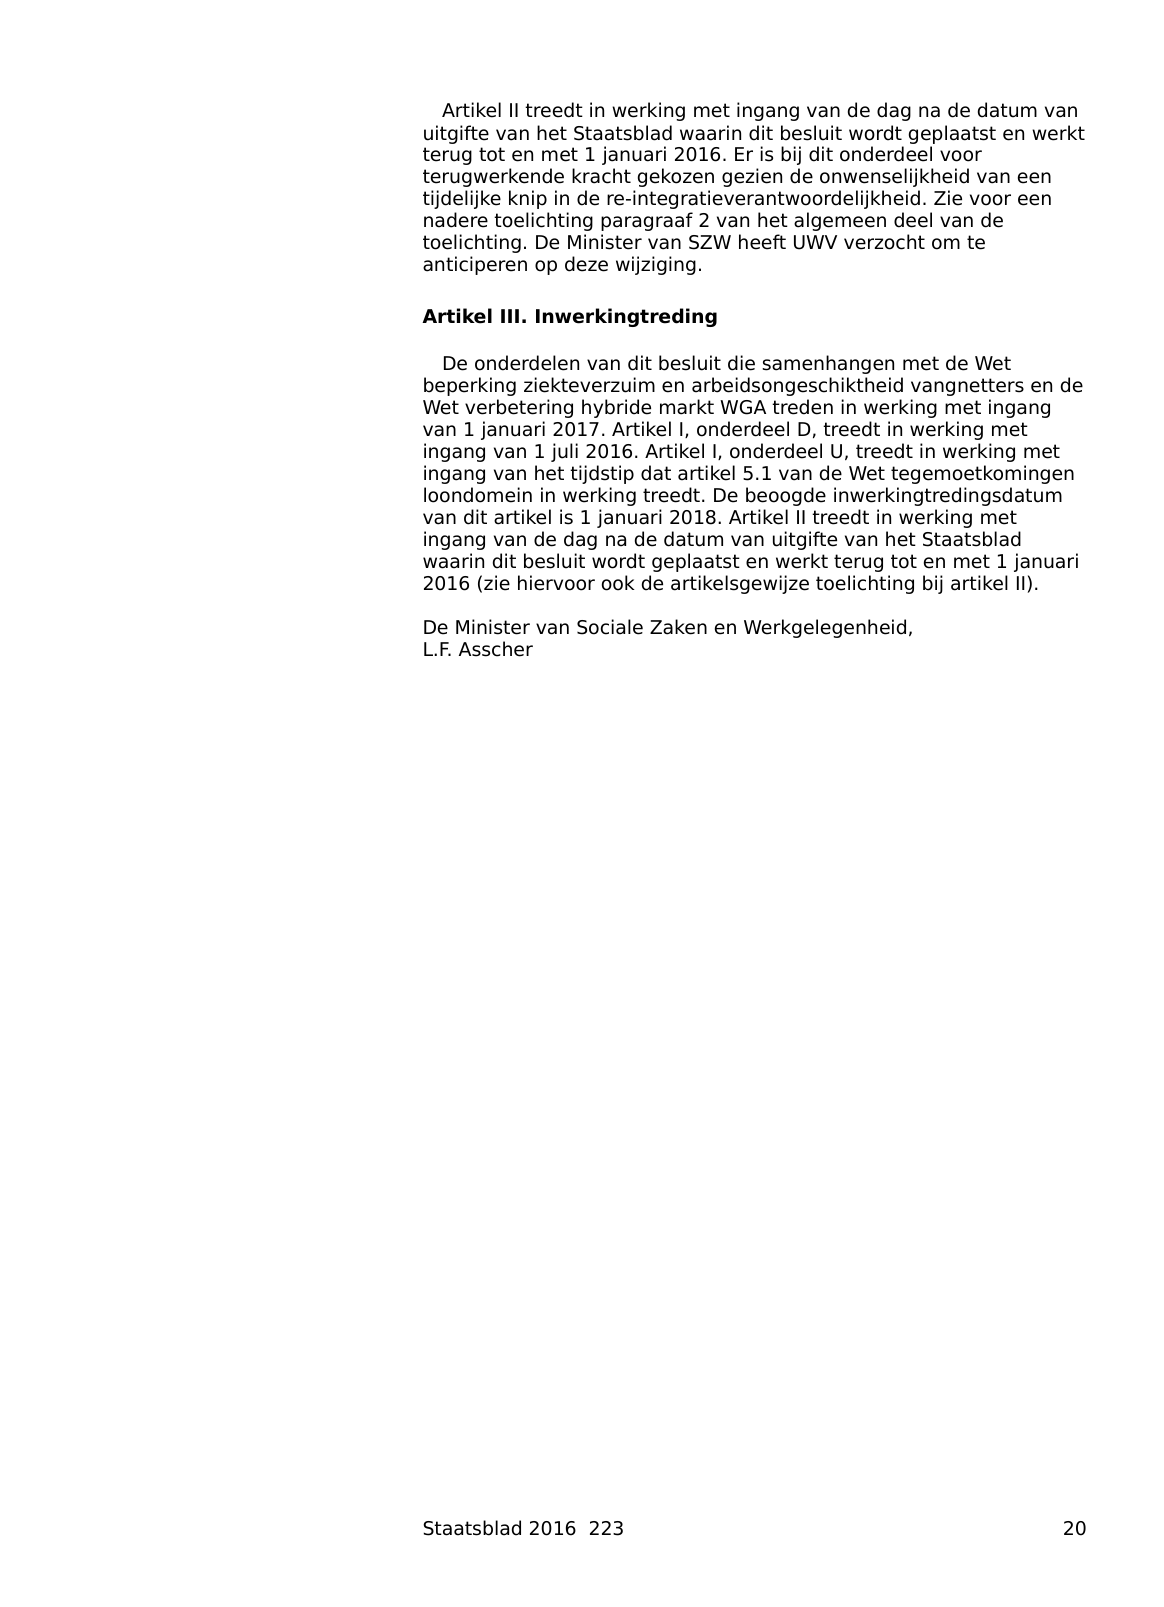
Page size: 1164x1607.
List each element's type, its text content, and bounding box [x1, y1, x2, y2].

text De onderdelen van dit besluit die samenhangen met de Wet beperking ziekteverzuim en arbeidsongeschiktheid vangnetters en de Wet verbetering hybride markt WGA treden in werking met ingang van 1 januari 2017. Artikel I, onderdeel D, treedt in werking met ingang van 1 juli 2016. Artikel I, onderdeel U, treedt in werking met ingang van het tijdstip dat artikel 5.1 van de Wet tegemoetkomingen loondomein in werking treedt. De beoogde inwerkingtredingsdatum van dit artikel is 1 januari 2018. Artikel II treedt in werking met ingang van de dag na de datum van uitgifte van het Staatsblad waarin dit besluit wordt geplaatst en werkt terug tot en met 1 januari 2016 (zie hiervoor ook de artikelsgewijze toelichting bij artikel II). [422, 353, 1087, 595]
subtitle Artikel III. Inwerkingtreding [422, 306, 1087, 328]
text Artikel II treedt in werking met ingang van de dag na de datum van uitgifte van het Staatsblad waarin dit besluit wordt geplaatst en werkt terug tot en met 1 januari 2016. Er is bij dit onderdeel voor terugwerkende kracht gekozen gezien de onwenselijkheid van een tijdelijke knip in de re-integratieverantwoordelijkheid. Zie voor een nadere toelichting paragraaf 2 van het algemeen deel van de toelichting. De Minister van SZW heeft UWV verzocht om te anticiperen op deze wijziging. [422, 100, 1087, 276]
text De Minister van Sociale Zaken en Werkgelegenheid, L.F. Asscher [422, 617, 1087, 661]
